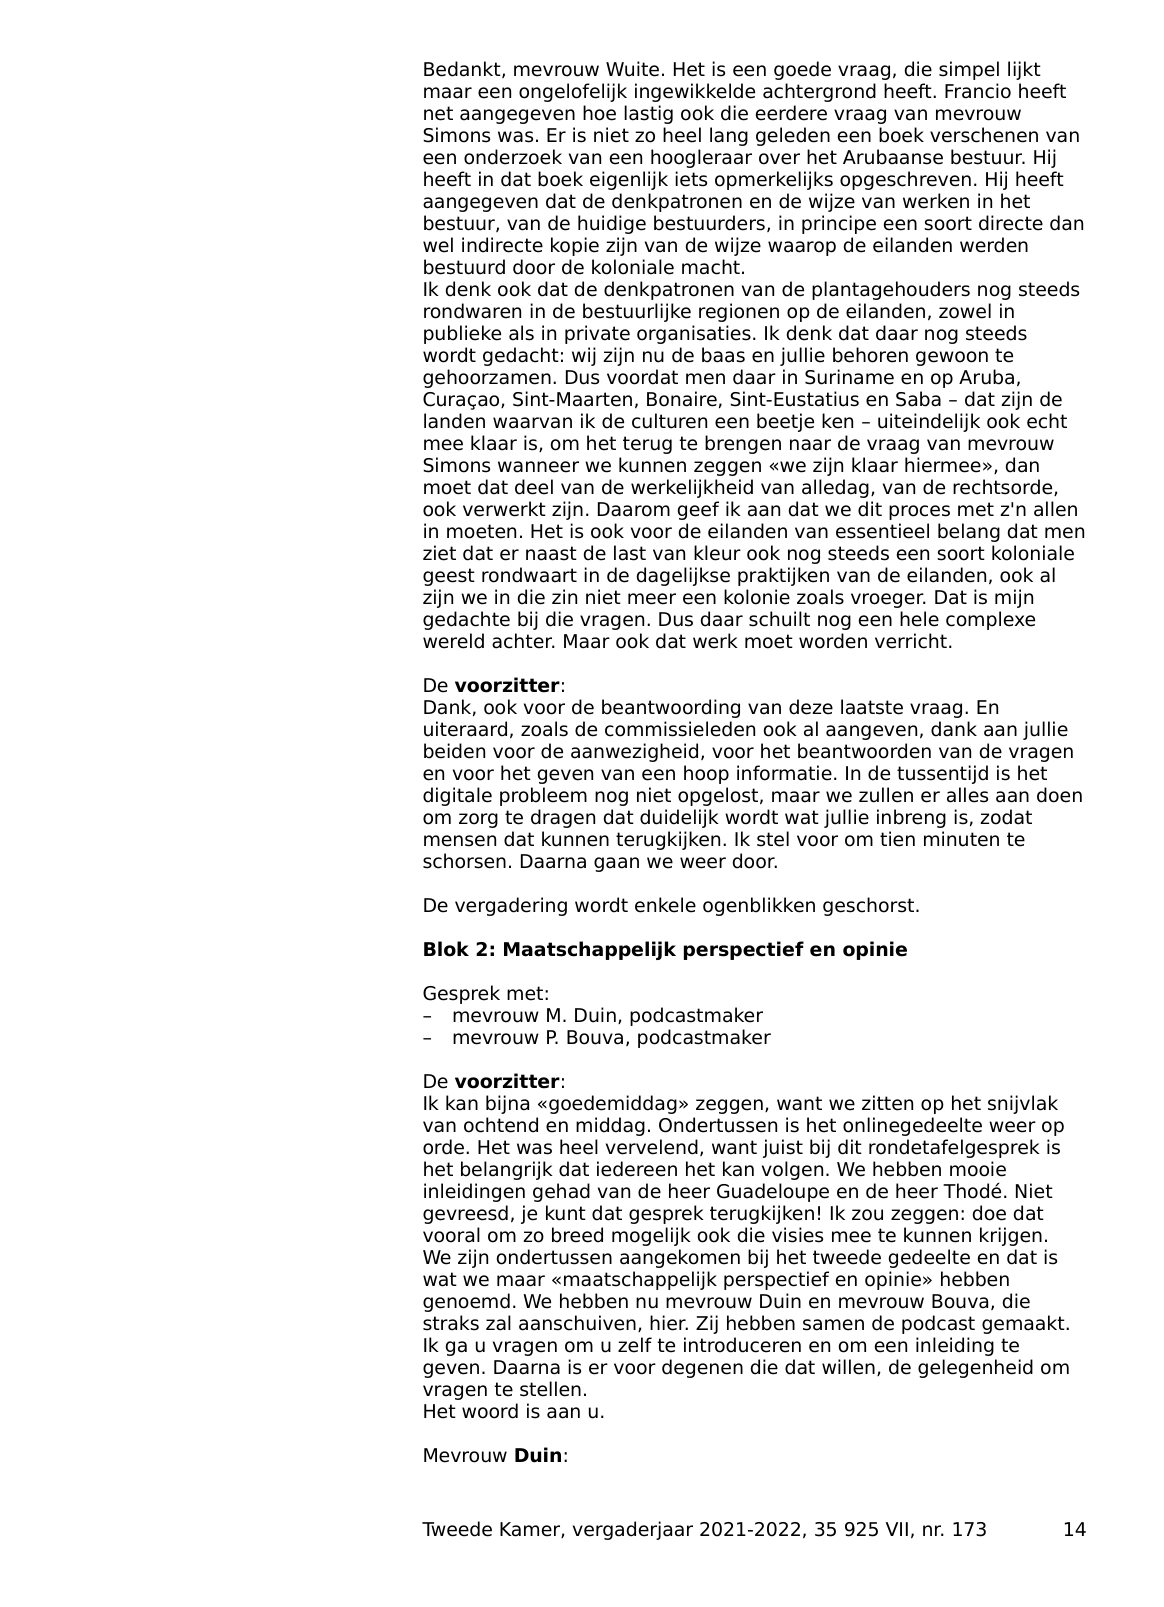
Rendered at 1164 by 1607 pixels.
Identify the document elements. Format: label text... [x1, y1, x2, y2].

text We zijn ondertussen aangekomen bij het tweede gedeelte en dat is wat we maar «maatschappelijk perspectief en opinie» hebben genoemd. We hebben nu mevrouw Duin en mevrouw Bouva, die straks zal aanschuiven, hier. Zij hebben samen de podcast gemaakt. Ik ga u vragen om u zelf te introduceren en om een inleiding te geven. Daarna is er voor degenen die dat willen, de gelegenheid om vragen te stellen. [422, 1247, 1087, 1401]
text Ik kan bijna «goedemiddag» zeggen, want we zitten op het snijvlak van ochtend en middag. Ondertussen is het onlinegedeelte weer op orde. Het was heel vervelend, want juist bij dit rondetafelgesprek is het belangrijk dat iedereen het kan volgen. We hebben mooie inleidingen gehad van de heer Guadeloupe en de heer Thodé. Niet gevreesd, je kunt dat gesprek terugkijken! Ik zou zeggen: doe dat vooral om zo breed mogelijk ook die visies mee te kunnen krijgen. [422, 1093, 1087, 1247]
text Gesprek met: [422, 983, 1087, 1005]
text De voorzitter: [422, 1071, 1087, 1093]
text – mevrouw M. Duin, podcastmaker [422, 1005, 1087, 1027]
text Dank, ook voor de beantwoording van deze laatste vraag. En uiteraard, zoals de commissieleden ook al aangeven, dank aan jullie beiden voor de aanwezigheid, voor het beantwoorden van de vragen en voor het geven van een hoop informatie. In de tussentijd is het digitale probleem nog niet opgelost, maar we zullen er alles aan doen om zorg te dragen dat duidelijk wordt wat jullie inbreng is, zodat mensen dat kunnen terugkijken. Ik stel voor om tien minuten te schorsen. Daarna gaan we weer door. [422, 697, 1087, 872]
text Mevrouw Duin: [422, 1445, 1087, 1467]
subtitle Blok 2: Maatschappelijk perspectief en opinie [422, 939, 1087, 961]
text De vergadering wordt enkele ogenblikken geschorst. [422, 895, 1087, 917]
text Het woord is aan u. [422, 1401, 1087, 1423]
text Bedankt, mevrouw Wuite. Het is een goede vraag, die simpel lijkt maar een ongelofelijk ingewikkelde achtergrond heeft. Francio heeft net aangegeven hoe lastig ook die eerdere vraag van mevrouw Simons was. Er is niet zo heel lang geleden een boek verschenen van een onderzoek van een hoogleraar over het Arubaanse bestuur. Hij heeft in dat boek eigenlijk iets opmerkelijks opgeschreven. Hij heeft aangegeven dat de denkpatronen en de wijze van werken in het bestuur, van de huidige bestuurders, in principe een soort directe dan wel indirecte kopie zijn van de wijze waarop de eilanden werden bestuurd door de koloniale macht. [422, 59, 1087, 279]
text De voorzitter: [422, 675, 1087, 697]
text Ik denk ook dat de denkpatronen van de plantagehouders nog steeds rondwaren in de bestuurlijke regionen op de eilanden, zowel in publieke als in private organisaties. Ik denk dat daar nog steeds wordt gedacht: wij zijn nu de baas en jullie behoren gewoon te gehoorzamen. Dus voordat men daar in Suriname en op Aruba, Curaçao, Sint-Maarten, Bonaire, Sint-Eustatius en Saba – dat zijn de landen waarvan ik de culturen een beetje ken – uiteindelijk ook echt mee klaar is, om het terug te brengen naar de vraag van mevrouw Simons wanneer we kunnen zeggen «we zijn klaar hiermee», dan moet dat deel van de werkelijkheid van alledag, van de rechtsorde, ook verwerkt zijn. Daarom geef ik aan dat we dit proces met z'n allen in moeten. Het is ook voor de eilanden van essentieel belang dat men ziet dat er naast de last van kleur ook nog steeds een soort koloniale geest rondwaart in de dagelijkse praktijken van de eilanden, ook al zijn we in die zin niet meer een kolonie zoals vroeger. Dat is mijn gedachte bij die vragen. Dus daar schuilt nog een hele complexe wereld achter. Maar ook dat werk moet worden verricht. [422, 279, 1087, 652]
text – mevrouw P. Bouva, podcastmaker [422, 1027, 1087, 1049]
